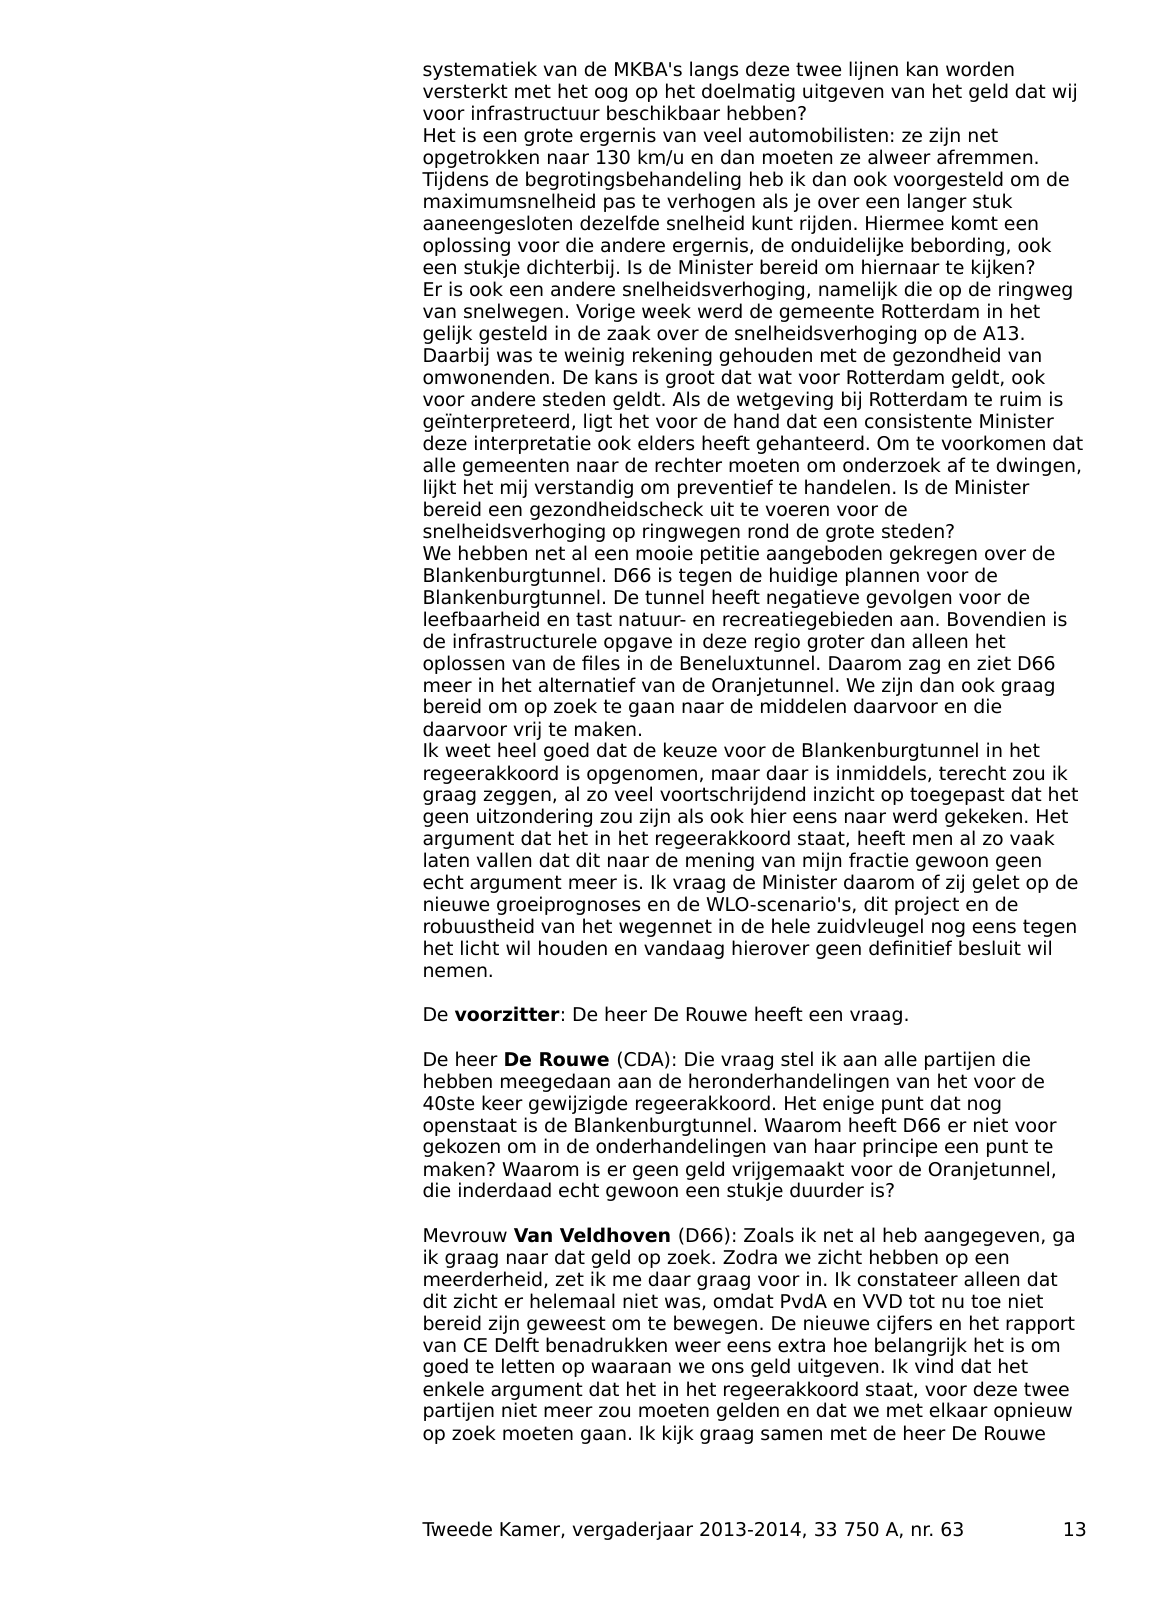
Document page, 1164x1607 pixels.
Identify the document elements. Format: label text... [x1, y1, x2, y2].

text Mevrouw Van Veldhoven (D66): Zoals ik net al heb aangegeven, ga ik graag naar dat geld op zoek. Zodra we zicht hebben op een meerderheid, zet ik me daar graag voor in. Ik constateer alleen dat dit zicht er helemaal niet was, omdat PvdA en VVD tot nu toe niet bereid zijn geweest om te bewegen. De nieuwe cijfers en het rapport van CE Delft benadrukken weer eens extra hoe belangrijk het is om goed te letten op waaraan we ons geld uitgeven. Ik vind dat het enkele argument dat het in het regeerakkoord staat, voor deze twee partijen niet meer zou moeten gelden en dat we met elkaar opnieuw op zoek moeten gaan. Ik kijk graag samen met de heer De Rouwe [422, 1224, 1087, 1444]
text Er is ook een andere snelheidsverhoging, namelijk die op de ringweg van snelwegen. Vorige week werd de gemeente Rotterdam in het gelijk gesteld in de zaak over de snelheidsverhoging op de A13. Daarbij was te weinig rekening gehouden met de gezondheid van omwonenden. De kans is groot dat wat voor Rotterdam geldt, ook voor andere steden geldt. Als de wetgeving bij Rotterdam te ruim is geïnterpreteerd, ligt het voor de hand dat een consistente Minister deze interpretatie ook elders heeft gehanteerd. Om te voorkomen dat alle gemeenten naar de rechter moeten om onderzoek af te dwingen, lijkt het mij verstandig om preventief te handelen. Is de Minister bereid een gezondheidscheck uit te voeren voor de snelheidsverhoging op ringwegen rond de grote steden? [422, 279, 1087, 543]
text systematiek van de MKBA's langs deze twee lijnen kan worden versterkt met het oog op het doelmatig uitgeven van het geld dat wij voor infrastructuur beschikbaar hebben? [422, 59, 1087, 125]
text De heer De Rouwe (CDA): Die vraag stel ik aan alle partijen die hebben meegedaan aan de heronderhandelingen van het voor de 40ste keer gewijzigde regeerakkoord. Het enige punt dat nog openstaat is de Blankenburgtunnel. Waarom heeft D66 er niet voor gekozen om in de onderhandelingen van haar principe een punt te maken? Waarom is er geen geld vrijgemaakt voor de Oranjetunnel, die inderdaad echt gewoon een stukje duurder is? [422, 1048, 1087, 1202]
text De voorzitter: De heer De Rouwe heeft een vraag. [422, 1004, 1087, 1026]
text Ik weet heel goed dat de keuze voor de Blankenburgtunnel in het regeerakkoord is opgenomen, maar daar is inmiddels, terecht zou ik graag zeggen, al zo veel voortschrijdend inzicht op toegepast dat het geen uitzondering zou zijn als ook hier eens naar werd gekeken. Het argument dat het in het regeerakkoord staat, heeft men al zo vaak laten vallen dat dit naar de mening van mijn fractie gewoon geen echt argument meer is. Ik vraag de Minister daarom of zij gelet op de nieuwe groeiprognoses en de WLO-scenario's, dit project en de robuustheid van het wegennet in de hele zuidvleugel nog eens tegen het licht wil houden en vandaag hierover geen definitief besluit wil nemen. [422, 740, 1087, 982]
text Het is een grote ergernis van veel automobilisten: ze zijn net opgetrokken naar 130 km/u en dan moeten ze alweer afremmen. Tijdens de begrotingsbehandeling heb ik dan ook voorgesteld om de maximumsnelheid pas te verhogen als je over een langer stuk aaneengesloten dezelfde snelheid kunt rijden. Hiermee komt een oplossing voor die andere ergernis, de onduidelijke bebording, ook een stukje dichterbij. Is de Minister bereid om hiernaar te kijken? [422, 125, 1087, 279]
text We hebben net al een mooie petitie aangeboden gekregen over de Blankenburgtunnel. D66 is tegen de huidige plannen voor de Blankenburgtunnel. De tunnel heeft negatieve gevolgen voor de leefbaarheid en tast natuur- en recreatiegebieden aan. Bovendien is de infrastructurele opgave in deze regio groter dan alleen het oplossen van de files in de Beneluxtunnel. Daarom zag en ziet D66 meer in het alternatief van de Oranjetunnel. We zijn dan ook graag bereid om op zoek te gaan naar de middelen daarvoor en die daarvoor vrij te maken. [422, 543, 1087, 740]
